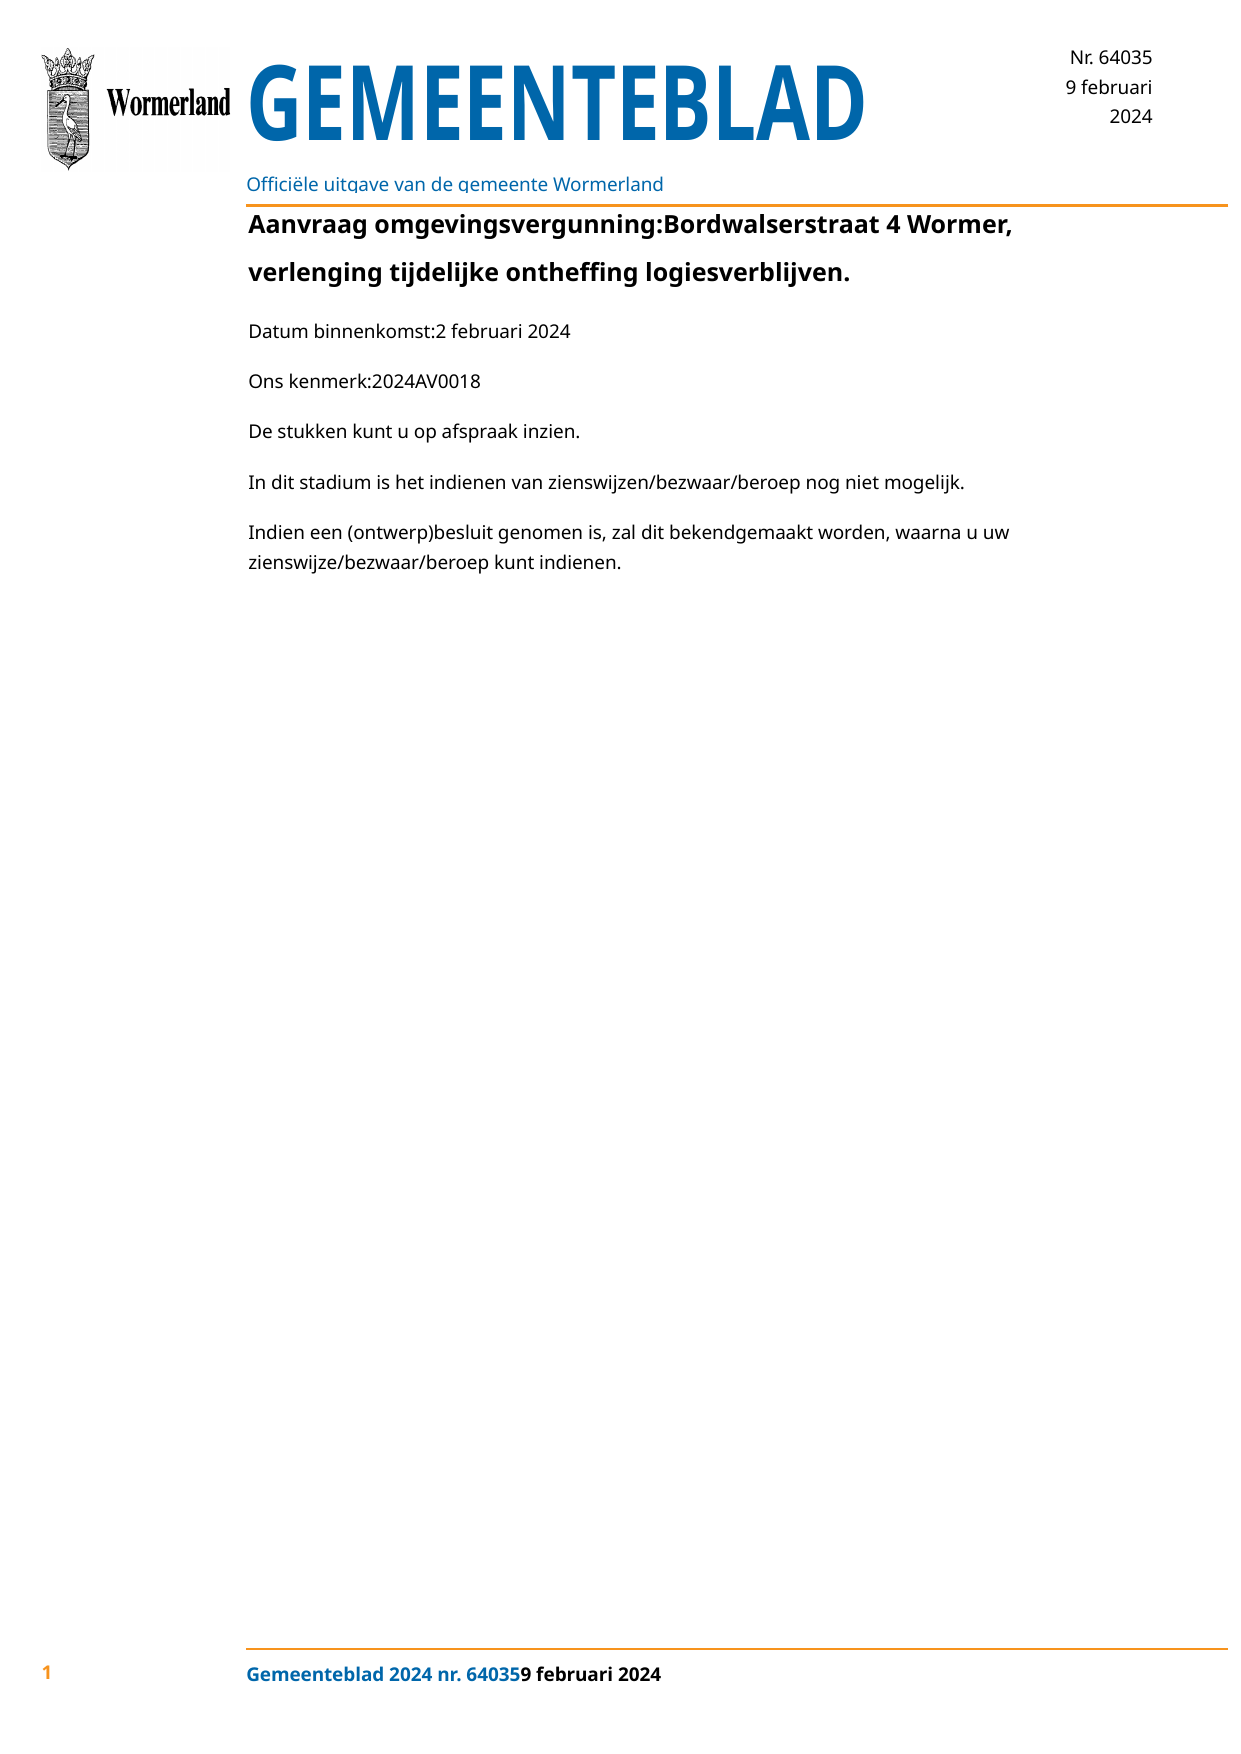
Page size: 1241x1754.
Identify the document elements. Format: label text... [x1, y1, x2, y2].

text Aanvraag omgevingsvergunning:Bordwalserstraat 4 Wormer, verlenging tijdelijke ontheffing logiesverblijven. [248, 207, 1152, 288]
text Datum binnenkomst:2 februari 2024 [248, 318, 1152, 344]
picture [41, 47, 231, 172]
text Ons kenmerk:2024AV0018 [248, 368, 1152, 394]
text In dit stadium is het indienen van zienswijzen/bezwaar/beroep nog niet mogelijk. [248, 469, 1152, 495]
text Indien een (ontwerp)besluit genomen is, zal dit bekendgemaakt worden, waarna u uw zienswijze/bezwaar/beroep kunt indienen. [248, 519, 1152, 575]
text De stukken kunt u op afspraak inzien. [248, 419, 1152, 444]
